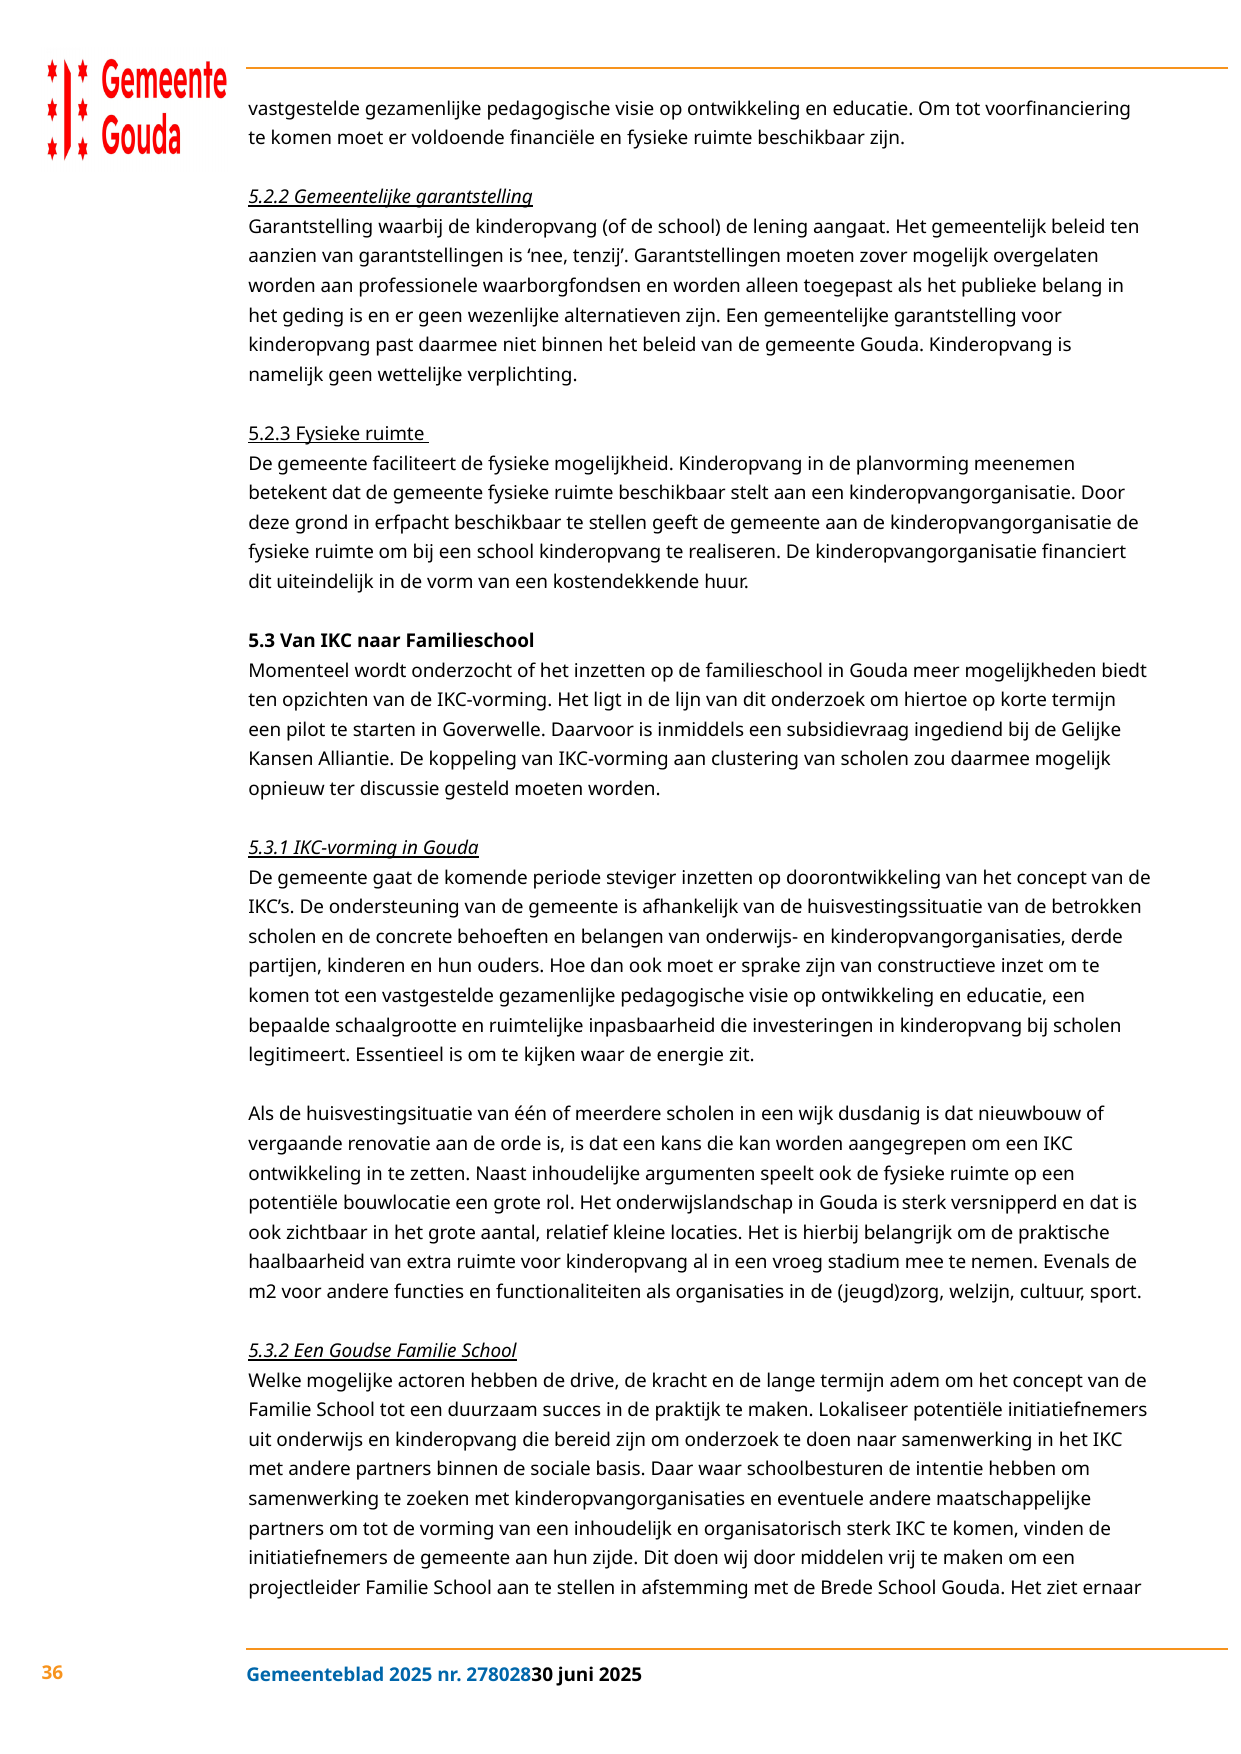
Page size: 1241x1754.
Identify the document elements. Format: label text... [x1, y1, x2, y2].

text De gemeente gaat de komende periode steviger inzetten op doorontwikkeling van het concept van de IKC’s. De ondersteuning van de gemeente is afhankelijk van de huisvestingssituatie van de betrokken scholen en de concrete behoeften en belangen van onderwijs- en kinderopvangorganisaties, derde partijen, kinderen en hun ouders. Hoe dan ook moet er sprake zijn van constructieve inzet om te komen tot een vastgestelde gezamenlijke pedagogische visie op ontwikkeling en educatie, een bepaalde schaalgrootte en ruimtelijke inpasbaarheid die investeringen in kinderopvang bij scholen legitimeert. Essentieel is om te kijken waar de energie zit. [248, 864, 1152, 1067]
text vastgestelde gezamenlijke pedagogische visie op ontwikkeling en educatie. Om tot voorfinanciering te komen moet er voldoende financiële en fysieke ruimte beschikbaar zijn. [248, 95, 1152, 150]
text Momenteel wordt onderzocht of het inzetten op de familieschool in Gouda meer mogelijkheden biedt ten opzichten van de IKC-vorming. Het ligt in de lijn van dit onderzoek om hiertoe op korte termijn een pilot te starten in Goverwelle. Daarvoor is inmiddels een subsidievraag ingediend bij de Gelijke Kansen Alliantie. De koppeling van IKC-vorming aan clustering van scholen zou daarmee mogelijk opnieuw ter discussie gesteld moeten worden. [248, 657, 1152, 801]
text 5.2.3 Fysieke ruimte [248, 420, 1152, 446]
text 5.2.2 Gemeentelijke garantstelling [248, 183, 1152, 209]
picture [41, 47, 231, 172]
text Welke mogelijke actoren hebben de drive, de kracht en de lange termijn adem om het concept van de Familie School tot een duurzaam succes in de praktijk te maken. Lokaliseer potentiële initiatiefnemers uit onderwijs en kinderopvang die bereid zijn om onderzoek te doen naar samenwerking in het IKC met andere partners binnen de sociale basis. Daar waar schoolbesturen de intentie hebben om samenwerking te zoeken met kinderopvangorganisaties en eventuele andere maatschappelijke partners om tot de vorming van een inhoudelijk en organisatorisch sterk IKC te komen, vinden de initiatiefnemers de gemeente aan hun zijde. Dit doen wij door middelen vrij te maken om een projectleider Familie School aan te stellen in afstemming met de Brede School Gouda. Het ziet ernaar [248, 1367, 1152, 1600]
text 5.3 Van IKC naar Familieschool [248, 627, 1152, 653]
text Als de huisvestingsituatie van één of meerdere scholen in een wijk dusdanig is dat nieuwbouw of vergaande renovatie aan de orde is, is dat een kans die kan worden aangegrepen om een IKC ontwikkeling in te zetten. Naast inhoudelijke argumenten speelt ook de fysieke ruimte op een potentiële bouwlocatie een grote rol. Het onderwijslandschap in Gouda is sterk versnipperd en dat is ook zichtbaar in het grote aantal, relatief kleine locaties. Het is hierbij belangrijk om de praktische haalbaarheid van extra ruimte voor kinderopvang al in een vroeg stadium mee te nemen. Evenals de m2 voor andere functies en functionaliteiten als organisaties in de (jeugd)zorg, welzijn, cultuur, sport. [248, 1101, 1152, 1304]
text 5.3.2 Een Goudse Familie School [248, 1337, 1152, 1363]
text 5.3.1 IKC-vorming in Gouda [248, 834, 1152, 860]
text De gemeente faciliteert de fysieke mogelijkheid. Kinderopvang in de planvorming meenemen betekent dat de gemeente fysieke ruimte beschikbaar stelt aan een kinderopvangorganisatie. Door deze grond in erfpacht beschikbaar te stellen geeft de gemeente aan de kinderopvangorganisatie de fysieke ruimte om bij een school kinderopvang te realiseren. De kinderopvangorganisatie financiert dit uiteindelijk in de vorm van een kostendekkende huur. [248, 450, 1152, 594]
text Garantstelling waarbij de kinderopvang (of de school) de lening aangaat. Het gemeentelijk beleid ten aanzien van garantstellingen is ‘nee, tenzij’. Garantstellingen moeten zover mogelijk overgelaten worden aan professionele waarborgfondsen en worden alleen toegepast als het publieke belang in het geding is en er geen wezenlijke alternatieven zijn. Een gemeentelijke garantstelling voor kinderopvang past daarmee niet binnen het beleid van de gemeente Gouda. Kinderopvang is namelijk geen wettelijke verplichting. [248, 213, 1152, 387]
